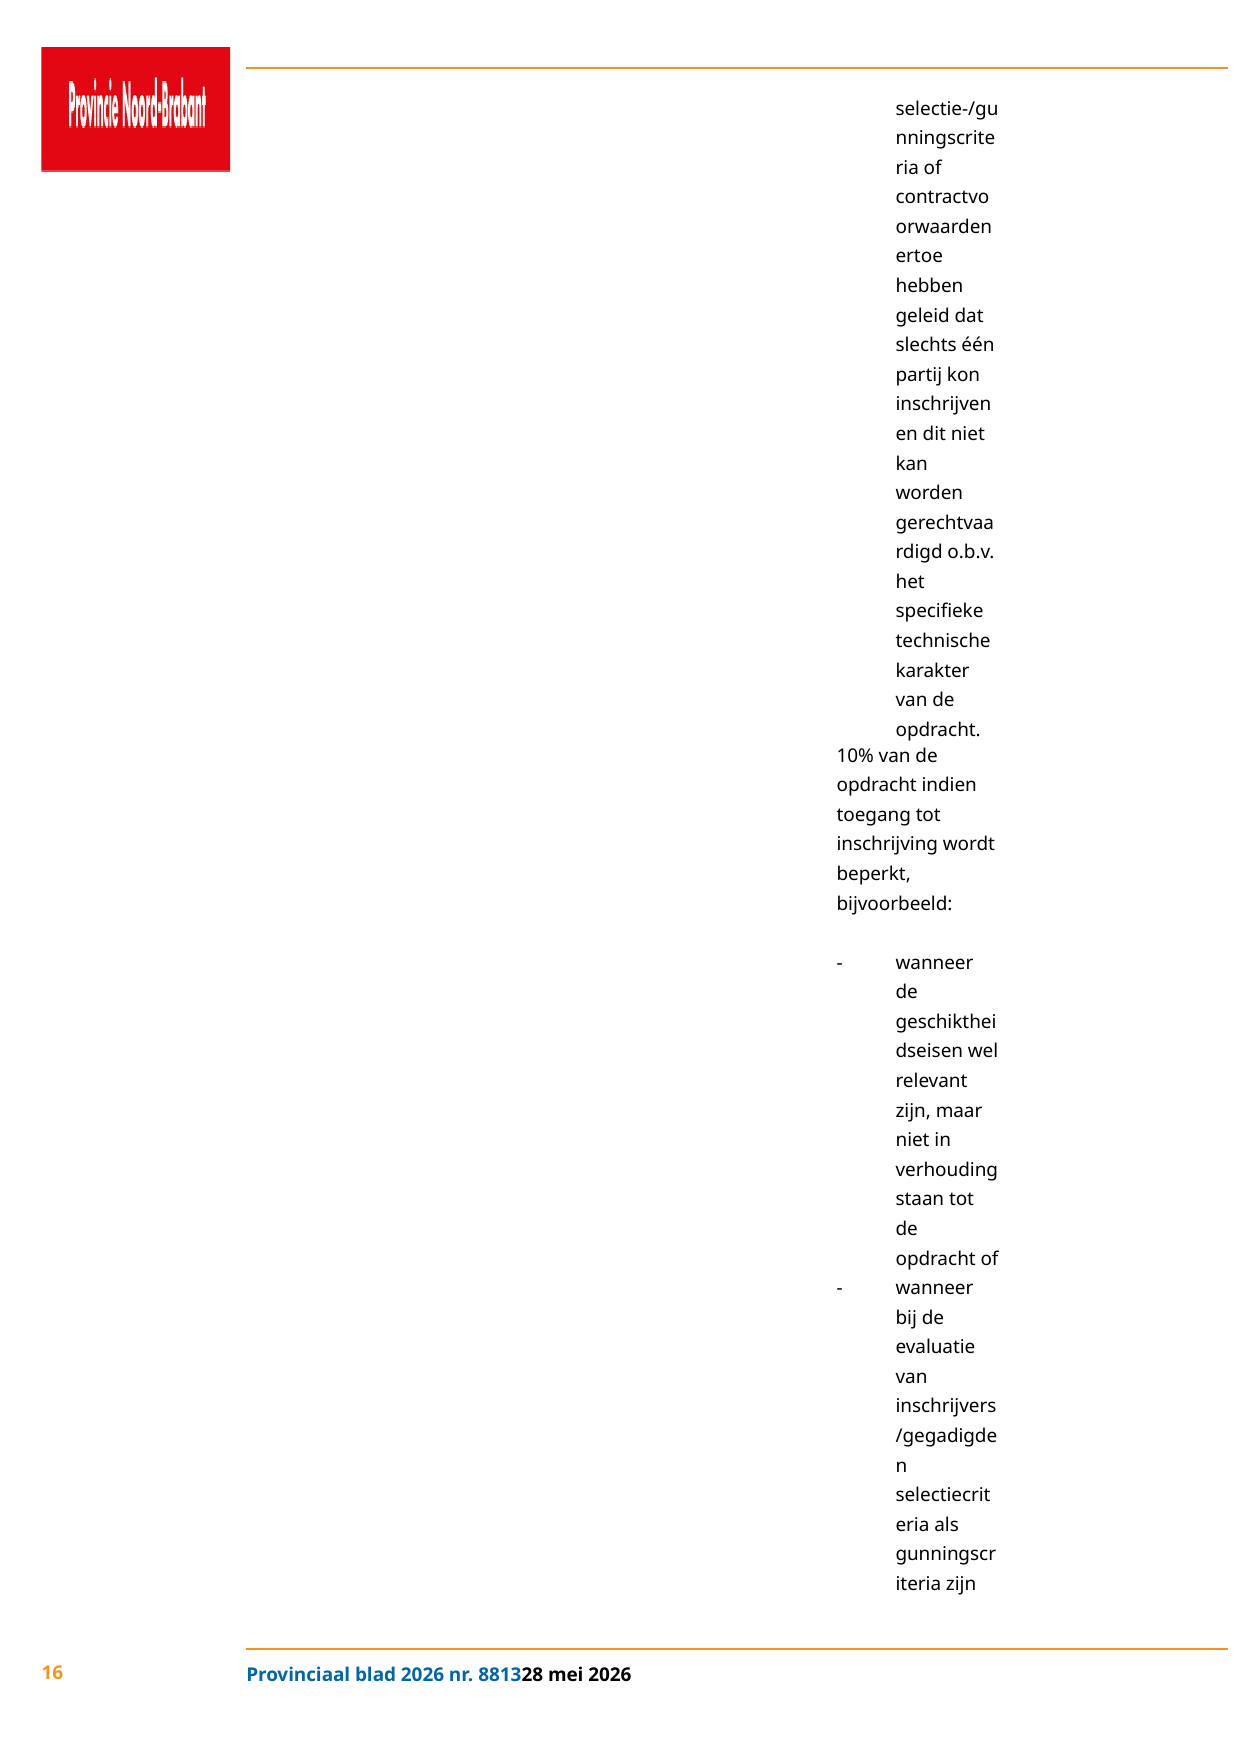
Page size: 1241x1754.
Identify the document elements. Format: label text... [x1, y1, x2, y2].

table_cell [490, 95, 836, 742]
table_cell [369, 95, 489, 742]
table_cell selectie-/gunningscriteria of contractvoorwaarden ertoe hebben geleid dat slechts één partij kon inschrijven en dit niet kan worden gerechtvaardigd o.b.v. het specifieke technische karakter van de opdracht. [836, 95, 999, 742]
table_cell 10% van de opdracht indien toegang tot inschrijving wordt beperkt, bijvoorbeeld: wanneer de geschiktheidseisen wel relevant zijn, maar niet in verhouding staan tot de opdracht of wanneer bij de evaluatie van inschrijvers/gegadigden selectiecriteria als gunningscriteria zijn [836, 742, 999, 1596]
table_cell [490, 742, 836, 1596]
picture [41, 47, 231, 172]
table_cell [248, 95, 369, 742]
table_cell [369, 742, 489, 1596]
table_cell [248, 742, 369, 1596]
table_cell [999, 95, 1152, 1596]
